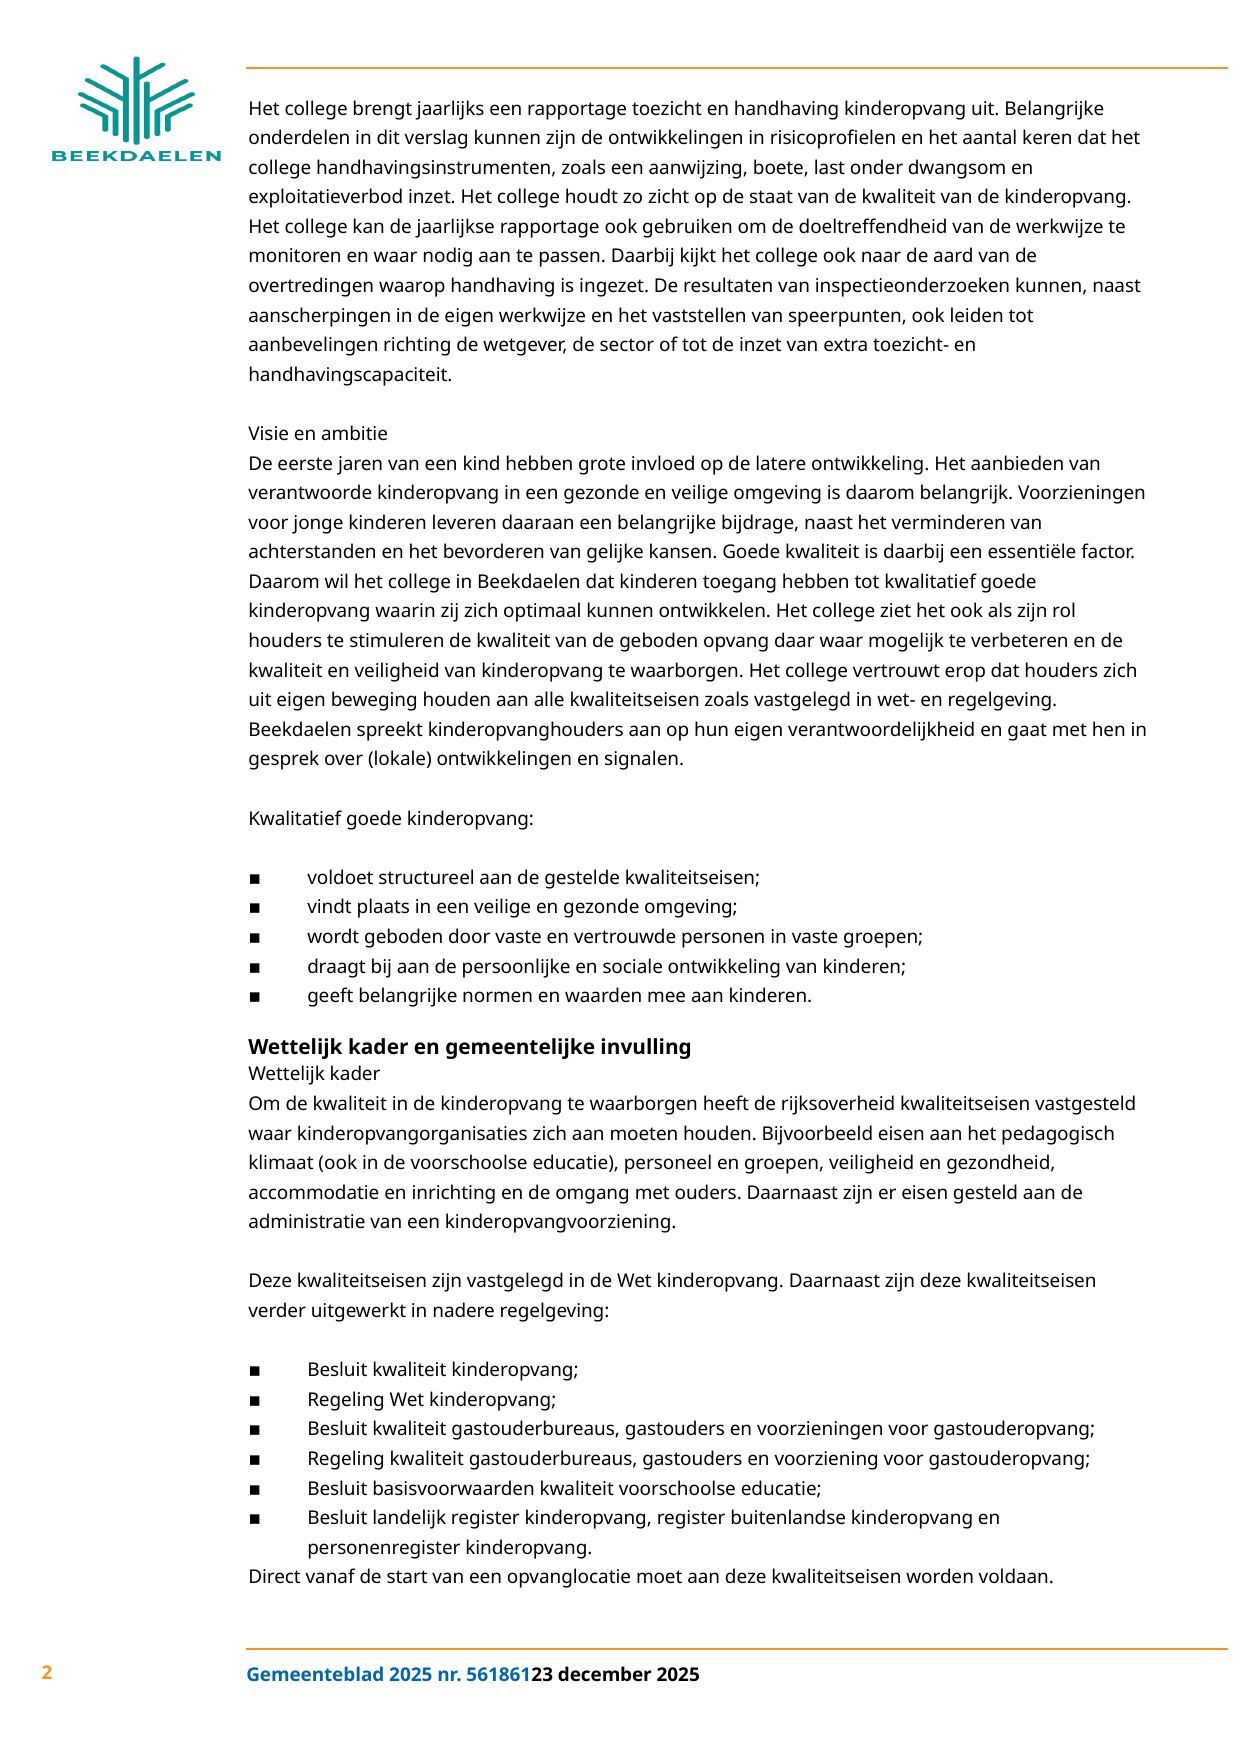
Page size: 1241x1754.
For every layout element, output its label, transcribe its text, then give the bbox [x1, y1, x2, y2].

text Visie en ambitie [248, 420, 1152, 446]
list Besluit kwaliteit kinderopvang; [248, 1356, 1152, 1382]
list Besluit kwaliteit gastouderbureaus, gastouders en voorzieningen voor gastouderopvang; [248, 1416, 1152, 1441]
text De eerste jaren van een kind hebben grote invloed op de latere ontwikkeling. Het aanbieden van verantwoorde kinderopvang in een gezonde en veilige omgeving is daarom belangrijk. Voorzieningen voor jonge kinderen leveren daaraan een belangrijke bijdrage, naast het verminderen van achterstanden en het bevorderen van gelijke kansen. Goede kwaliteit is daarbij een essentiële factor. Daarom wil het college in Beekdaelen dat kinderen toegang hebben tot kwalitatief goede kinderopvang waarin zij zich optimaal kunnen ontwikkelen. Het college ziet het ook als zijn rol houders te stimuleren de kwaliteit van de geboden opvang daar waar mogelijk te verbeteren en de kwaliteit en veiligheid van kinderopvang te waarborgen. Het college vertrouwt erop dat houders zich uit eigen beweging houden aan alle kwaliteitseisen zoals vastgelegd in wet- en regelgeving. Beekdaelen spreekt kinderopvanghouders aan op hun eigen verantwoordelijkheid en gaat met hen in gesprek over (lokale) ontwikkelingen en signalen. [248, 450, 1152, 771]
text Om de kwaliteit in de kinderopvang te waarborgen heeft de rijksoverheid kwaliteitseisen vastgesteld waar kinderopvangorganisaties zich aan moeten houden. Bijvoorbeeld eisen aan het pedagogisch klimaat (ook in de voorschoolse educatie), personeel en groepen, veiligheid en gezondheid, accommodatie en inrichting en de omgang met ouders. Daarnaast zijn er eisen gesteld aan de administratie van een kinderopvangvoorziening. [248, 1090, 1152, 1234]
list Besluit basisvoorwaarden kwaliteit voorschoolse educatie; [248, 1475, 1152, 1501]
text Direct vanaf de start van een opvanglocatie moet aan deze kwaliteitseisen worden voldaan. [248, 1563, 1152, 1589]
table_header Kwalitatief goede kinderopvang: voldoet structureel aan de gestelde kwaliteitseisen; vindt plaats in een veilige en gezonde omgeving; wordt geboden door vaste en vertrouwde personen in vaste groepen; draagt bij aan de persoonlijke en sociale ontwikkeling van kinderen; geeft belangrijke normen en waarden mee aan kinderen. [248, 805, 1152, 1008]
list Regeling kwaliteit gastouderbureaus, gastouders en voorziening voor gastouderopvang; [248, 1445, 1152, 1471]
text Wettelijk kader [248, 1061, 1152, 1086]
text Het college brengt jaarlijks een rapportage toezicht en handhaving kinderopvang uit. Belangrijke onderdelen in dit verslag kunnen zijn de ontwikkelingen in risicoprofielen en het aantal keren dat het college handhavingsinstrumenten, zoals een aanwijzing, boete, last onder dwangsom en exploitatieverbod inzet. Het college houdt zo zicht op de staat van de kwaliteit van de kinderopvang. Het college kan de jaarlijkse rapportage ook gebruiken om de doeltreffendheid van de werkwijze te monitoren en waar nodig aan te passen. Daarbij kijkt het college ook naar de aard van de overtredingen waarop handhaving is ingezet. De resultaten van inspectieonderzoeken kunnen, naast aanscherpingen in de eigen werkwijze en het vaststellen van speerpunten, ook leiden tot aanbevelingen richting de wetgever, de sector of tot de inzet van extra toezicht- en handhavingscapaciteit. [248, 95, 1152, 387]
list Regeling Wet kinderopvang; [248, 1386, 1152, 1412]
picture [41, 47, 231, 172]
text Deze kwaliteitseisen zijn vastgelegd in de Wet kinderopvang. Daarnaast zijn deze kwaliteitseisen verder uitgewerkt in nadere regelgeving: [248, 1268, 1152, 1323]
list Besluit landelijk register kinderopvang, register buitenlandse kinderopvang en personenregister kinderopvang. [248, 1504, 1152, 1560]
text Wettelijk kader en gemeentelijke invulling [248, 1032, 1152, 1061]
